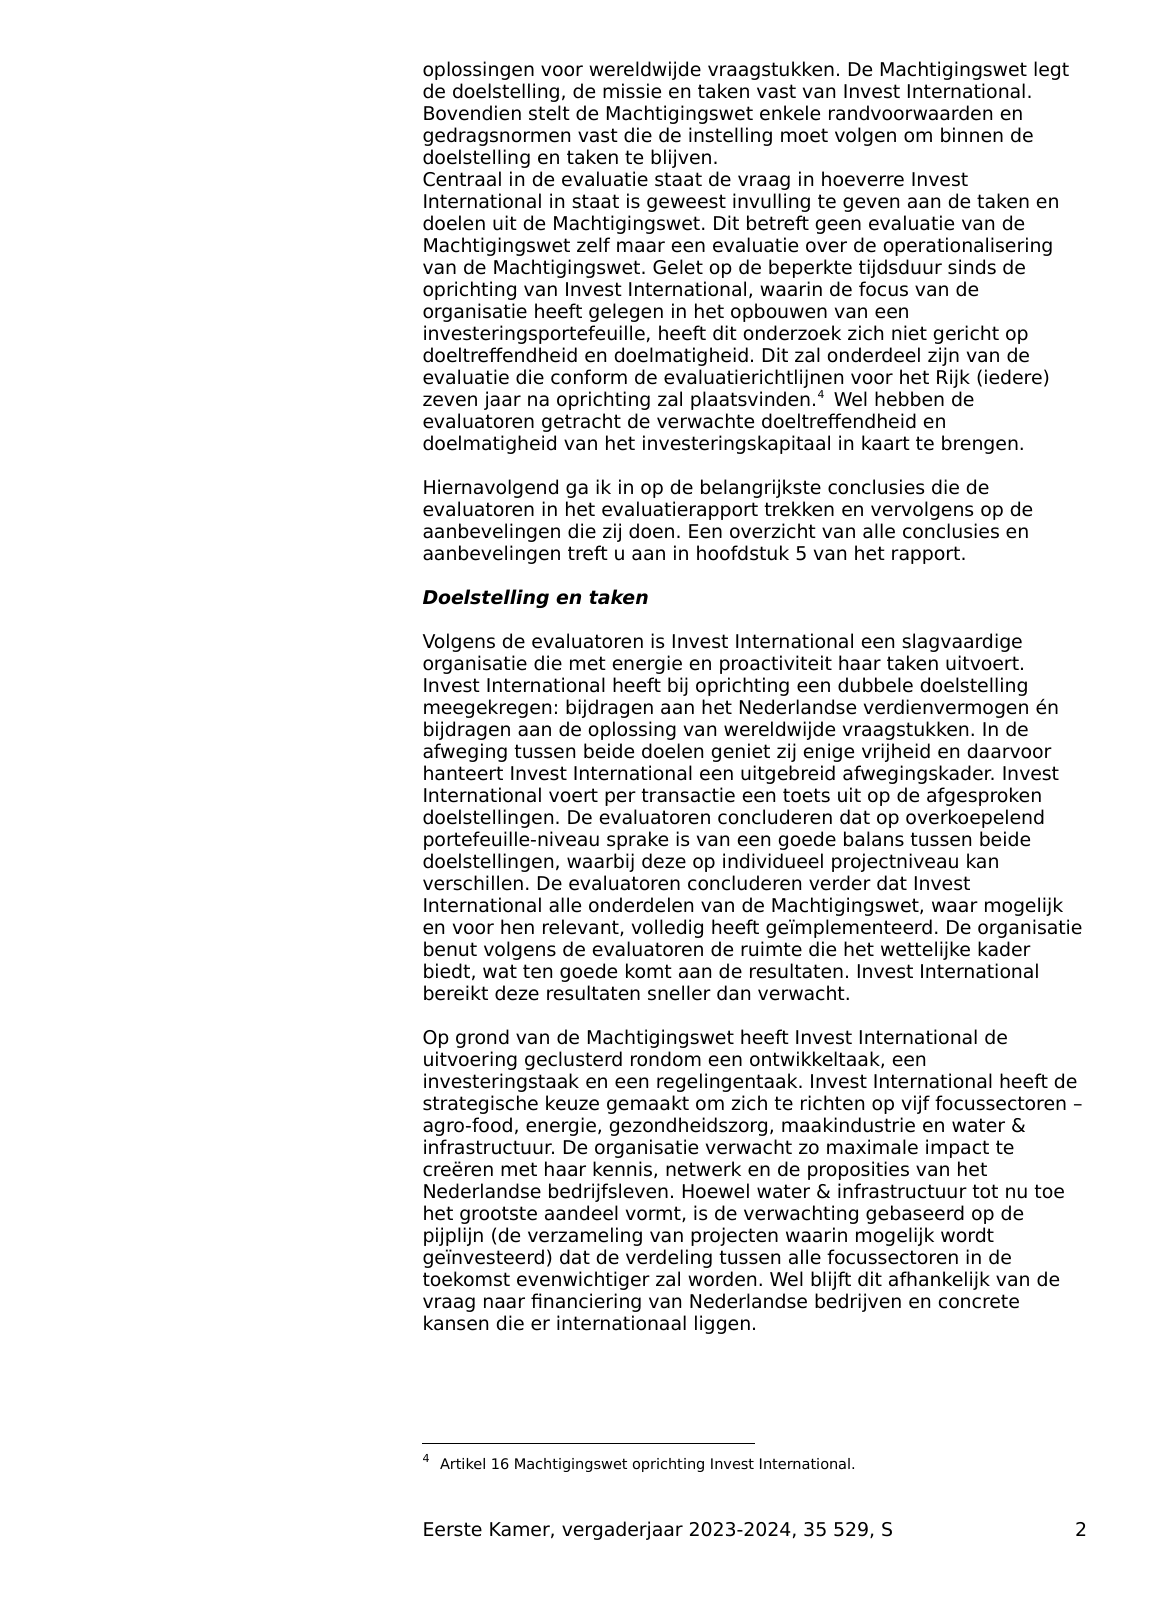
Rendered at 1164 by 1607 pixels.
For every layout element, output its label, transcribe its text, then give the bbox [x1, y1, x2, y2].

text Op grond van de Machtigingswet heeft Invest International de uitvoering geclusterd rondom een ontwikkeltaak, een investeringstaak en een regelingentaak. Invest International heeft de strategische keuze gemaakt om zich te richten op vijf focussectoren – agro-food, energie, gezondheidszorg, maakindustrie en water & infrastructuur. De organisatie verwacht zo maximale impact te creëren met haar kennis, netwerk en de proposities van het Nederlandse bedrijfsleven. Hoewel water & infrastructuur tot nu toe het grootste aandeel vormt, is de verwachting gebaseerd op de pijplijn (de verzameling van projecten waarin mogelijk wordt geïnvesteerd) dat de verdeling tussen alle focussectoren in de toekomst evenwichtiger zal worden. Wel blijft dit afhankelijk van de vraag naar financiering van Nederlandse bedrijven en concrete kansen die er internationaal liggen. [422, 1027, 1087, 1335]
text Centraal in de evaluatie staat de vraag in hoeverre Invest International in staat is geweest invulling te geven aan de taken en doelen uit de Machtigingswet. Dit betreft geen evaluatie van de Machtigingswet zelf maar een evaluatie over de operationalisering van de Machtigingswet. Gelet op de beperkte tijdsduur sinds de oprichting van Invest International, waarin de focus van de organisatie heeft gelegen in het opbouwen van een investeringsportefeuille, heeft dit onderzoek zich niet gericht op doeltreffendheid en doelmatigheid. Dit zal onderdeel zijn van de evaluatie die conform de evaluatierichtlijnen voor het Rijk (iedere) zeven jaar na oprichting zal plaatsvinden. Wel hebben de evaluatoren getracht de verwachte doeltreffendheid en doelmatigheid van het investeringskapitaal in kaart te brengen. [422, 169, 1087, 455]
text Hiernavolgend ga ik in op de belangrijkste conclusies die de evaluatoren in het evaluatierapport trekken en vervolgens op de aanbevelingen die zij doen. Een overzicht van alle conclusies en aanbevelingen treft u aan in hoofdstuk 5 van het rapport. [422, 477, 1087, 565]
subtitle Doelstelling en taken [422, 587, 1087, 609]
text Artikel 16 Machtigingswet oprichting Invest International. [422, 1452, 1087, 1474]
text Volgens de evaluatoren is Invest International een slagvaardige organisatie die met energie en proactiviteit haar taken uitvoert. Invest International heeft bij oprichting een dubbele doelstelling meegekregen: bijdragen aan het Nederlandse verdienvermogen én bijdragen aan de oplossing van wereldwijde vraagstukken. In de afweging tussen beide doelen geniet zij enige vrijheid en daarvoor hanteert Invest International een uitgebreid afwegingskader. Invest International voert per transactie een toets uit op de afgesproken doelstellingen. De evaluatoren concluderen dat op overkoepelend portefeuille-niveau sprake is van een goede balans tussen beide doelstellingen, waarbij deze op individueel projectniveau kan verschillen. De evaluatoren concluderen verder dat Invest International alle onderdelen van de Machtigingswet, waar mogelijk en voor hen relevant, volledig heeft geïmplementeerd. De organisatie benut volgens de evaluatoren de ruimte die het wettelijke kader biedt, wat ten goede komt aan de resultaten. Invest International bereikt deze resultaten sneller dan verwacht. [422, 631, 1087, 1005]
text oplossingen voor wereldwijde vraagstukken. De Machtigingswet legt de doelstelling, de missie en taken vast van Invest International. Bovendien stelt de Machtigingswet enkele randvoorwaarden en gedragsnormen vast die de instelling moet volgen om binnen de doelstelling en taken te blijven. [422, 59, 1087, 169]
